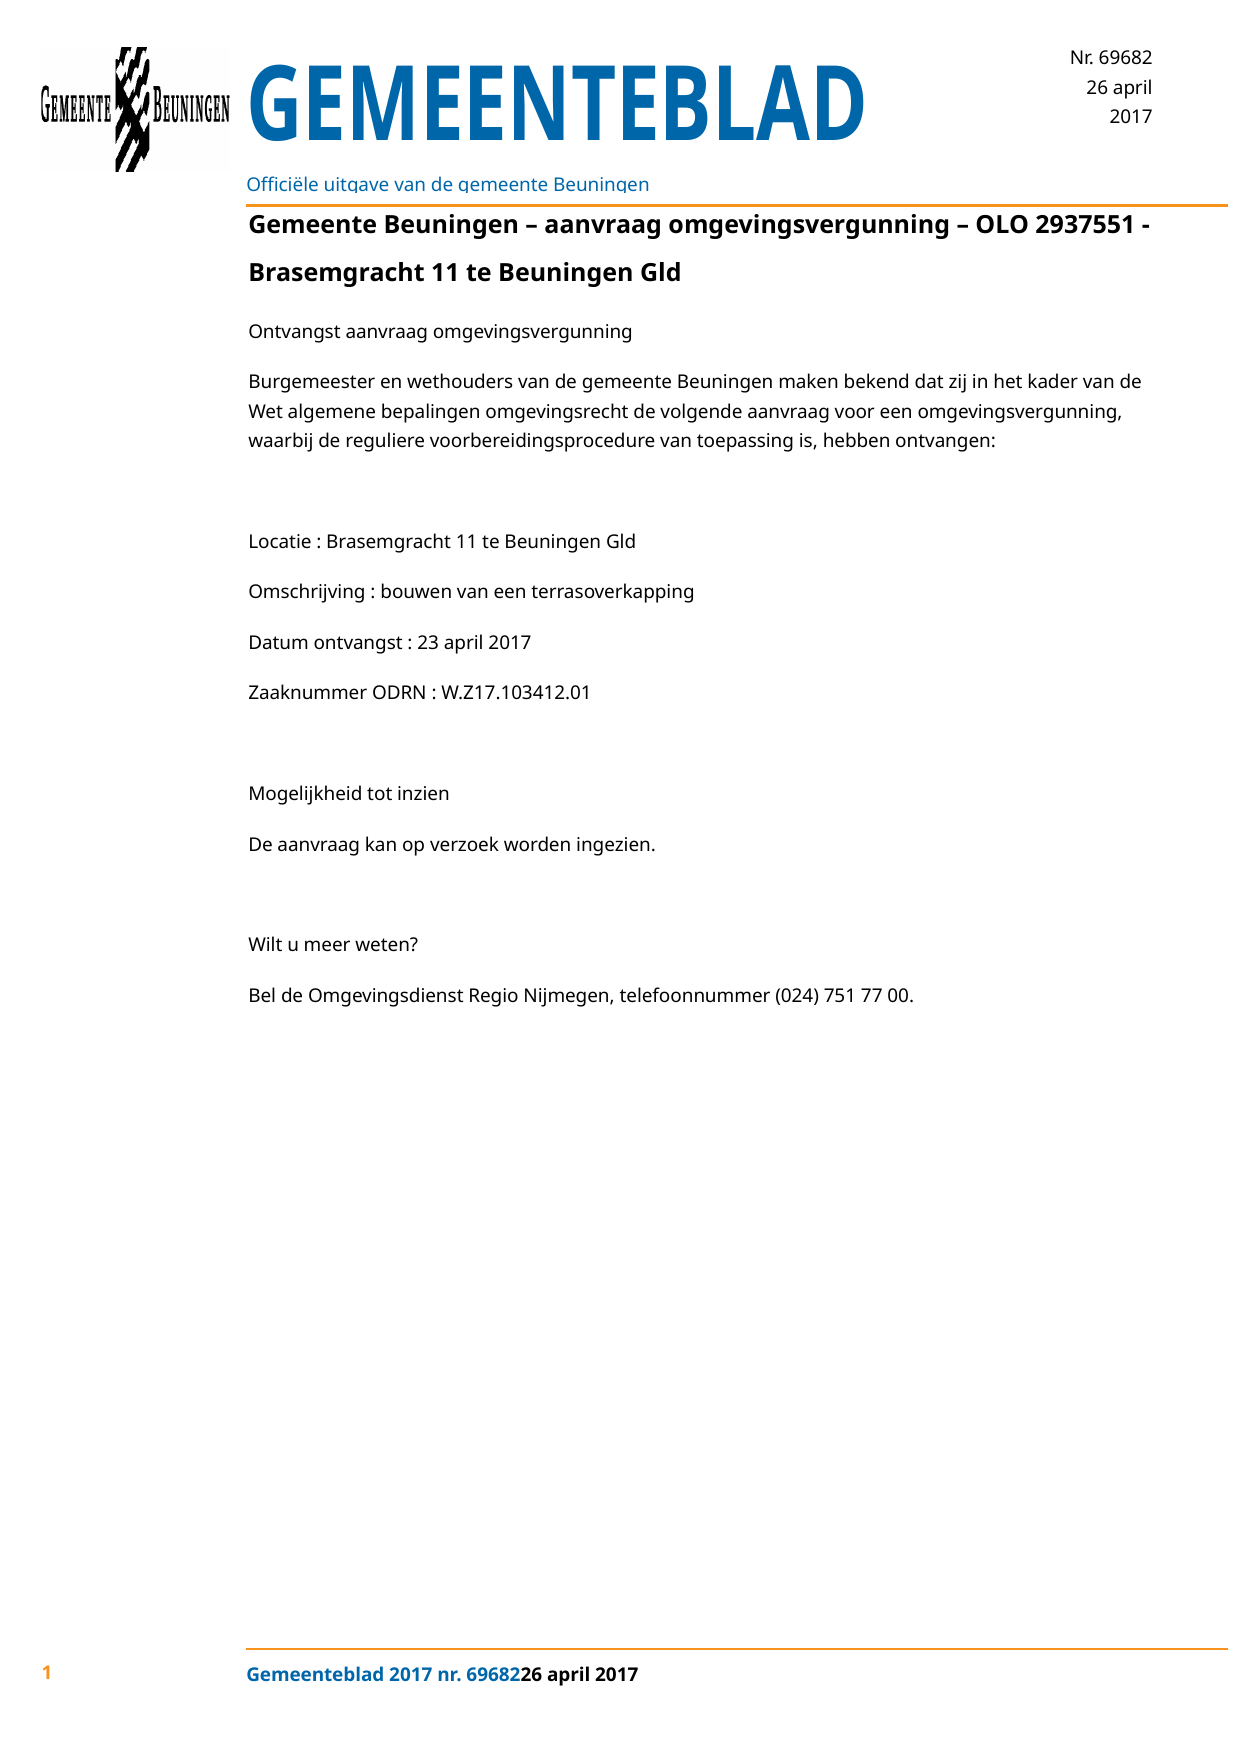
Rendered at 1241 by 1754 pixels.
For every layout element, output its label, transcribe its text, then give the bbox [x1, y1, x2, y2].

text Bel de Omgevingsdienst Regio Nijmegen, telefoonnummer (024) 751 77 00. [248, 982, 1152, 1008]
text Datum ontvangst : 23 april 2017 [248, 629, 1152, 655]
text Burgemeester en wethouders van de gemeente Beuningen maken bekend dat zij in het kader van de Wet algemene bepalingen omgevingsrecht de volgende aanvraag voor een omgevingsvergunning, waarbij de reguliere voorbereidingsprocedure van toepassing is, hebben ontvangen: [248, 368, 1152, 453]
text Mogelijkheid tot inzien [248, 780, 1152, 806]
text De aanvraag kan op verzoek worden ingezien. [248, 831, 1152, 857]
text Gemeente Beuningen – aanvraag omgevingsvergunning – OLO 2937551 - Brasemgracht 11 te Beuningen Gld [248, 207, 1152, 288]
text Omschrijving : bouwen van een terrasoverkapping [248, 579, 1152, 604]
text Wilt u meer weten? [248, 932, 1152, 957]
text Zaaknummer ODRN : W.Z17.103412.01 [248, 679, 1152, 705]
picture [41, 47, 231, 172]
text Ontvangst aanvraag omgevingsvergunning [248, 318, 1152, 344]
text Locatie : Brasemgracht 11 te Beuningen Gld [248, 528, 1152, 554]
